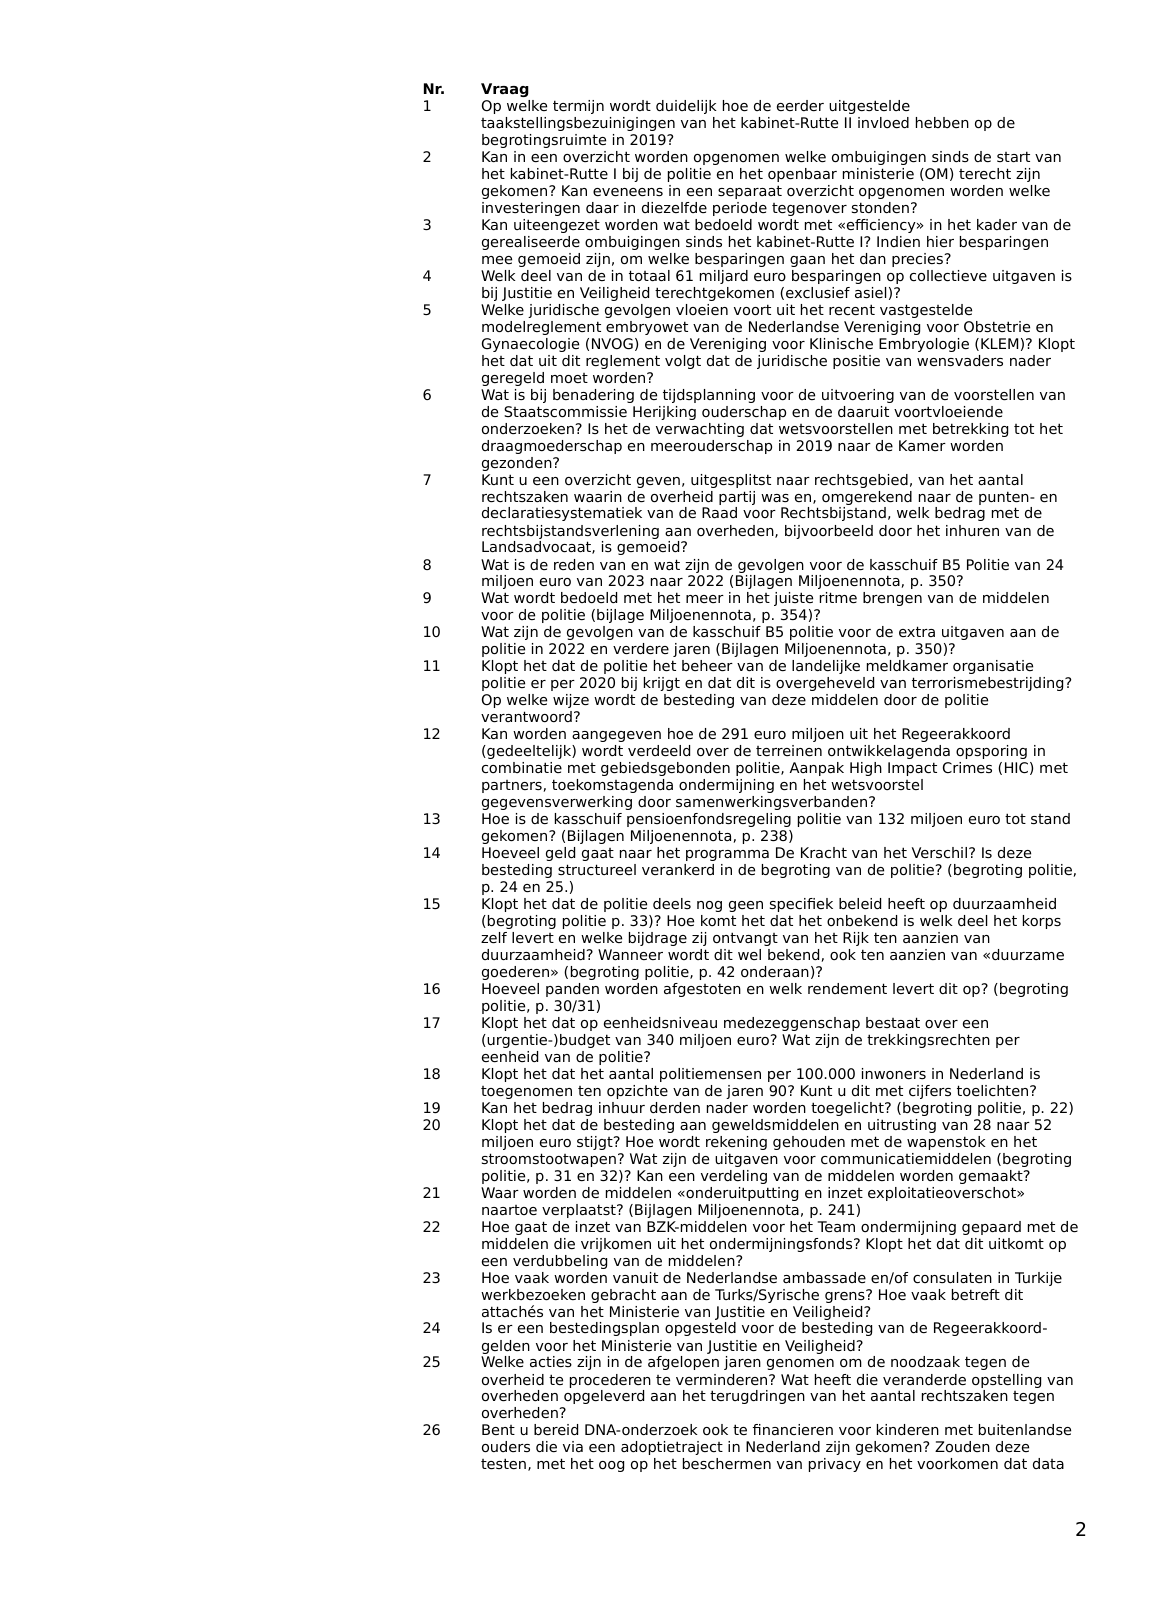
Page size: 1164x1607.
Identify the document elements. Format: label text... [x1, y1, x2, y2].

table_cell Hoe vaak worden vanuit de Nederlandse ambassade en/of consulaten in Turkije werkbezoeken gebracht aan de Turks/Syrische grens? Hoe vaak betreft dit attachés van het Ministerie van Justitie en Veiligheid? [475, 1270, 1087, 1320]
table_cell Klopt het dat de politie deels nog geen specifiek beleid heeft op duurzaamheid (begroting politie p. 33)? Hoe komt het dat het onbekend is welk deel het korps zelf levert en welke bijdrage zij ontvangt van het Rijk ten aanzien van duurzaamheid? Wanneer wordt dit wel bekend, ook ten aanzien van «duurzame goederen» (begroting politie, p. 42 onderaan)? [475, 896, 1087, 981]
table_cell 2 [422, 149, 475, 217]
table_cell 25 [422, 1354, 475, 1422]
table_cell 16 [422, 981, 475, 1015]
table_cell Op welke termijn wordt duidelijk hoe de eerder uitgestelde taakstellingsbezuinigingen van het kabinet-Rutte II invloed hebben op de begrotingsruimte in 2019? [475, 98, 1087, 149]
table_cell 15 [422, 896, 475, 981]
table_cell 18 [422, 1066, 475, 1100]
table_cell Is er een bestedingsplan opgesteld voor de besteding van de Regeerakkoord-gelden voor het Ministerie van Justitie en Veiligheid? [475, 1320, 1087, 1354]
table_cell Welk deel van de in totaal 61 miljard euro besparingen op collectieve uitgaven is bij Justitie en Veiligheid terechtgekomen (exclusief asiel)? [475, 268, 1087, 302]
table_cell Wat is de reden van en wat zijn de gevolgen voor de kasschuif B5 Politie van 24 miljoen euro van 2023 naar 2022 (Bijlagen Miljoenennota, p. 350? [475, 556, 1087, 590]
table_cell 19 [422, 1100, 475, 1117]
table_cell Kan worden aangegeven hoe de 291 euro miljoen uit het Regeerakkoord (gedeeltelijk) wordt verdeeld over de terreinen ontwikkelagenda opsporing in combinatie met gebiedsgebonden politie, Aanpak High Impact Crimes (HIC) met partners, toekomstagenda ondermijning en het wetsvoorstel gegevensverwerking door samenwerkingsverbanden? [475, 726, 1087, 811]
table_cell 4 [422, 268, 475, 302]
table_cell 1 [422, 98, 475, 149]
table_cell 12 [422, 726, 475, 811]
table_cell 7 [422, 471, 475, 556]
table_cell 17 [422, 1015, 475, 1066]
table_cell Klopt het dat op eenheidsniveau medezeggenschap bestaat over een (urgentie-)budget van 340 miljoen euro? Wat zijn de trekkingsrechten per eenheid van de politie? [475, 1015, 1087, 1066]
table_cell Kan het bedrag inhuur derden nader worden toegelicht? (begroting politie, p. 22) [475, 1100, 1087, 1117]
table_header Vraag [475, 81, 1087, 98]
table_cell Kunt u een overzicht geven, uitgesplitst naar rechtsgebied, van het aantal rechtszaken waarin de overheid partij was en, omgerekend naar de punten- en declaratiesystematiek van de Raad voor Rechtsbijstand, welk bedrag met de rechtsbijstandsverlening aan overheden, bijvoorbeeld door het inhuren van de Landsadvocaat, is gemoeid? [475, 471, 1087, 556]
table_cell Bent u bereid DNA-onderzoek ook te financieren voor kinderen met buitenlandse ouders die via een adoptietraject in Nederland zijn gekomen? Zouden deze testen, met het oog op het beschermen van privacy en het voorkomen dat data [475, 1422, 1087, 1473]
table_cell 14 [422, 845, 475, 896]
table_cell Klopt het dat de politie het beheer van de landelijke meldkamer organisatie politie er per 2020 bij krijgt en dat dit is overgeheveld van terrorismebestrijding? Op welke wijze wordt de besteding van deze middelen door de politie verantwoord? [475, 658, 1087, 726]
table_cell Kan uiteengezet worden wat bedoeld wordt met «efficiency» in het kader van de gerealiseerde ombuigingen sinds het kabinet-Rutte I? Indien hier besparingen mee gemoeid zijn, om welke besparingen gaan het dan precies? [475, 217, 1087, 268]
table_cell 13 [422, 811, 475, 845]
table_cell Wat wordt bedoeld met het meer in het juiste ritme brengen van de middelen voor de politie (bijlage Miljoenennota, p. 354)? [475, 590, 1087, 624]
table_cell Hoe is de kasschuif pensioenfondsregeling politie van 132 miljoen euro tot stand gekomen? (Bijlagen Miljoenennota, p. 238) [475, 811, 1087, 845]
table_cell Wat zijn de gevolgen van de kasschuif B5 politie voor de extra uitgaven aan de politie in 2022 en verdere jaren (Bijlagen Miljoenennota, p. 350)? [475, 624, 1087, 658]
table_cell 23 [422, 1270, 475, 1320]
table_cell 24 [422, 1320, 475, 1354]
table_cell 11 [422, 658, 475, 726]
table_cell Hoe gaat de inzet van BZK-middelen voor het Team ondermijning gepaard met de middelen die vrijkomen uit het ondermijningsfonds? Klopt het dat dit uitkomt op een verdubbeling van de middelen? [475, 1219, 1087, 1269]
table_cell 9 [422, 590, 475, 624]
table_cell 22 [422, 1219, 475, 1269]
table_header Nr. [422, 81, 475, 98]
table_cell 21 [422, 1185, 475, 1218]
table_cell 6 [422, 387, 475, 471]
table_cell 10 [422, 624, 475, 658]
table_cell Welke juridische gevolgen vloeien voort uit het recent vastgestelde modelreglement embryowet van de Nederlandse Vereniging voor Obstetrie en Gynaecologie (NVOG) en de Vereniging voor Klinische Embryologie (KLEM)? Klopt het dat uit dit reglement volgt dat de juridische positie van wensvaders nader geregeld moet worden? [475, 302, 1087, 387]
table_cell Klopt het dat het aantal politiemensen per 100.000 inwoners in Nederland is toegenomen ten opzichte van de jaren 90? Kunt u dit met cijfers toelichten? [475, 1066, 1087, 1100]
table_cell Klopt het dat de besteding aan geweldsmiddelen en uitrusting van 28 naar 52 miljoen euro stijgt? Hoe wordt rekening gehouden met de wapenstok en het stroomstootwapen? Wat zijn de uitgaven voor communicatiemiddelen (begroting politie, p. 31 en 32)? Kan een verdeling van de middelen worden gemaakt? [475, 1117, 1087, 1184]
table_cell Waar worden de middelen «onderuitputting en inzet exploitatieoverschot» naartoe verplaatst? (Bijlagen Miljoenennota, p. 241) [475, 1185, 1087, 1218]
table_cell Hoeveel panden worden afgestoten en welk rendement levert dit op? (begroting politie, p. 30/31) [475, 981, 1087, 1015]
table_cell Welke acties zijn in de afgelopen jaren genomen om de noodzaak tegen de overheid te procederen te verminderen? Wat heeft die veranderde opstelling van overheden opgeleverd aan het terugdringen van het aantal rechtszaken tegen overheden? [475, 1354, 1087, 1422]
table_cell 8 [422, 556, 475, 590]
table_cell 26 [422, 1422, 475, 1473]
table_cell Wat is bij benadering de tijdsplanning voor de uitvoering van de voorstellen van de Staatscommissie Herijking ouderschap en de daaruit voortvloeiende onderzoeken? Is het de verwachting dat wetsvoorstellen met betrekking tot het draagmoederschap en meerouderschap in 2019 naar de Kamer worden gezonden? [475, 387, 1087, 471]
table_cell 5 [422, 302, 475, 387]
table_cell Hoeveel geld gaat naar het programma De Kracht van het Verschil? Is deze besteding structureel verankerd in de begroting van de politie? (begroting politie, p. 24 en 25.) [475, 845, 1087, 896]
table_cell 20 [422, 1117, 475, 1184]
table_cell Kan in een overzicht worden opgenomen welke ombuigingen sinds de start van het kabinet-Rutte I bij de politie en het openbaar ministerie (OM) terecht zijn gekomen? Kan eveneens in een separaat overzicht opgenomen worden welke investeringen daar in diezelfde periode tegenover stonden? [475, 149, 1087, 217]
table_cell 3 [422, 217, 475, 268]
